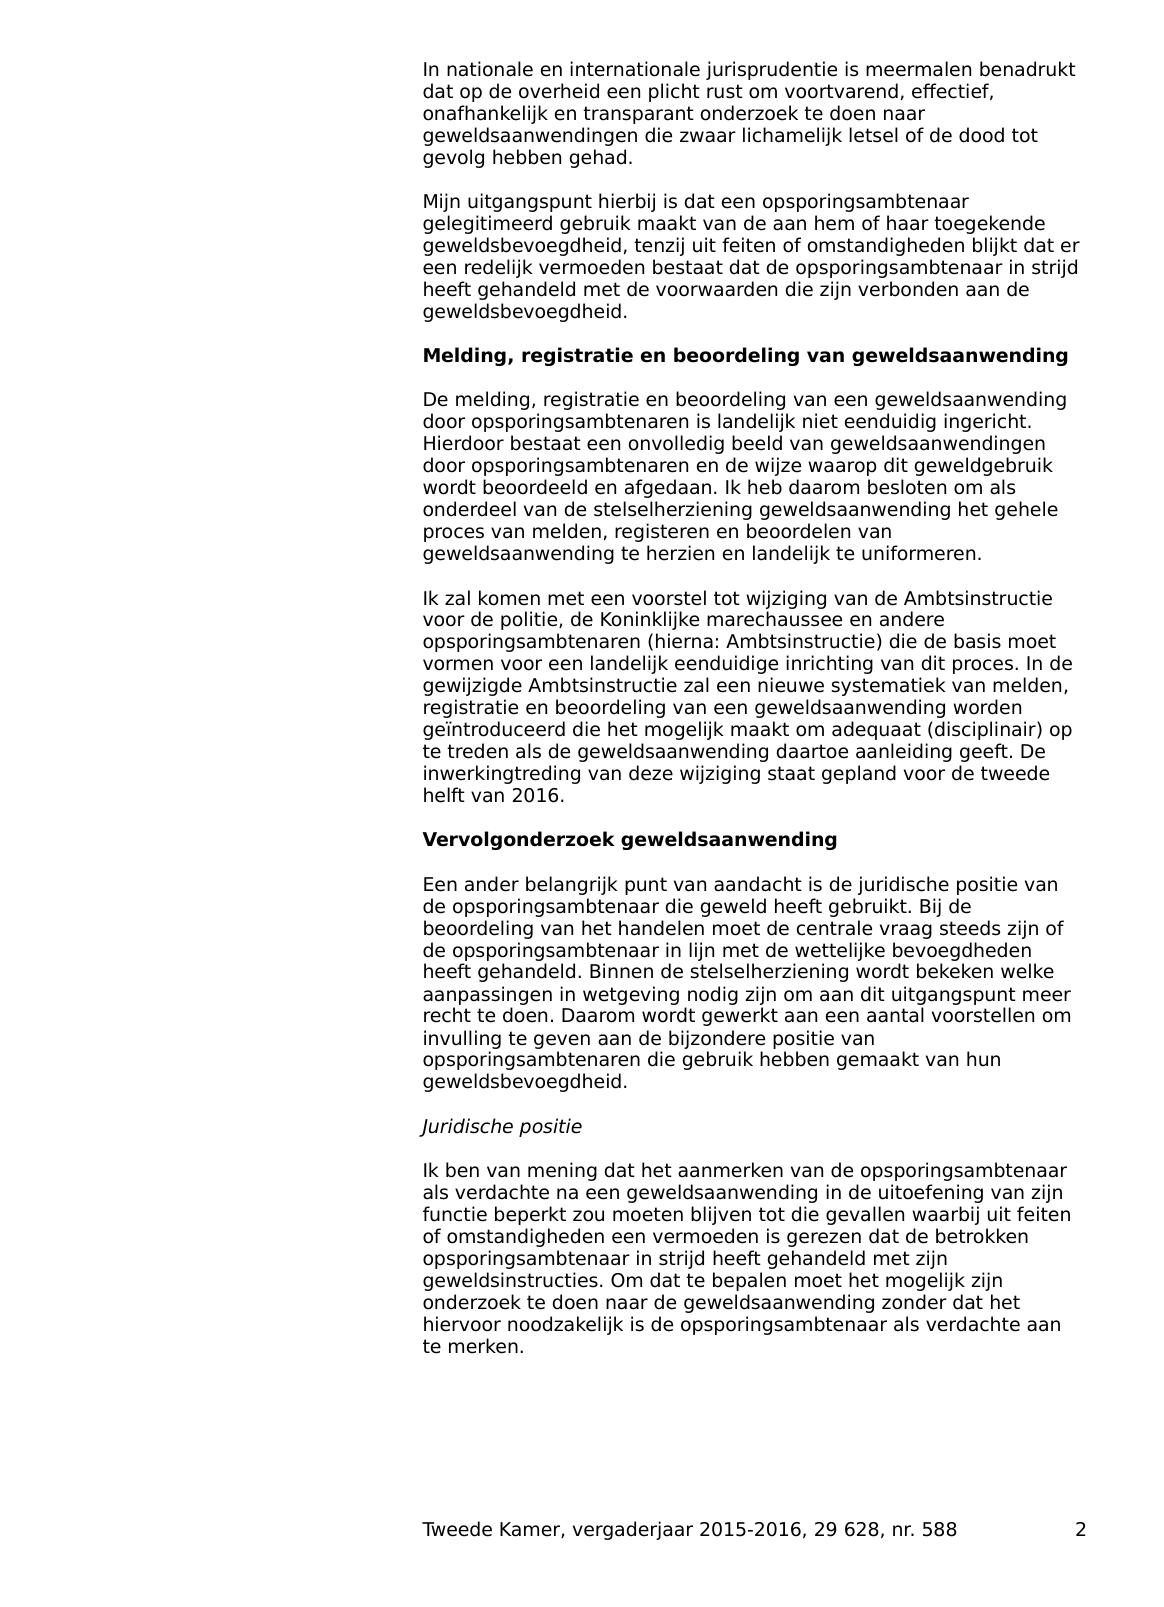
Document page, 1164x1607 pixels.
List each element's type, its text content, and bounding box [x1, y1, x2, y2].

text De melding, registratie en beoordeling van een geweldsaanwending door opsporingsambtenaren is landelijk niet eenduidig ingericht. Hierdoor bestaat een onvolledig beeld van geweldsaanwendingen door opsporingsambtenaren en de wijze waarop dit geweldgebruik wordt beoordeeld en afgedaan. Ik heb daarom besloten om als onderdeel van de stelselherziening geweldsaanwending het gehele proces van melden, registeren en beoordelen van geweldsaanwending te herzien en landelijk te uniformeren. [422, 389, 1087, 565]
text Ik zal komen met een voorstel tot wijziging van de Ambtsinstructie voor de politie, de Koninklijke marechaussee en andere opsporingsambtenaren (hierna: Ambtsinstructie) die de basis moet vormen voor een landelijk eenduidige inrichting van dit proces. In de gewijzigde Ambtsinstructie zal een nieuwe systematiek van melden, registratie en beoordeling van een geweldsaanwending worden geïntroduceerd die het mogelijk maakt om adequaat (disciplinair) op te treden als de geweldsaanwending daartoe aanleiding geeft. De inwerkingtreding van deze wijziging staat gepland voor de tweede helft van 2016. [422, 587, 1087, 807]
subtitle Juridische positie [422, 1116, 1087, 1137]
text Ik ben van mening dat het aanmerken van de opsporingsambtenaar als verdachte na een geweldsaanwending in de uitoefening van zijn functie beperkt zou moeten blijven tot die gevallen waarbij uit feiten of omstandigheden een vermoeden is gerezen dat de betrokken opsporingsambtenaar in strijd heeft gehandeld met zijn geweldsinstructies. Om dat te bepalen moet het mogelijk zijn onderzoek te doen naar de geweldsaanwending zonder dat het hiervoor noodzakelijk is de opsporingsambtenaar als verdachte aan te merken. [422, 1160, 1087, 1357]
text Een ander belangrijk punt van aandacht is de juridische positie van de opsporingsambtenaar die geweld heeft gebruikt. Bij de beoordeling van het handelen moet de centrale vraag steeds zijn of de opsporingsambtenaar in lijn met de wettelijke bevoegdheden heeft gehandeld. Binnen de stelselherziening wordt bekeken welke aanpassingen in wetgeving nodig zijn om aan dit uitgangspunt meer recht te doen. Daarom wordt gewerkt aan een aantal voorstellen om invulling te geven aan de bijzondere positie van opsporingsambtenaren die gebruik hebben gemaakt van hun geweldsbevoegdheid. [422, 873, 1087, 1093]
text In nationale en internationale jurisprudentie is meermalen benadrukt dat op de overheid een plicht rust om voortvarend, effectief, onafhankelijk en transparant onderzoek te doen naar geweldsaanwendingen die zwaar lichamelijk letsel of de dood tot gevolg hebben gehad. [422, 59, 1087, 169]
text Mijn uitgangspunt hierbij is dat een opsporingsambtenaar gelegitimeerd gebruik maakt van de aan hem of haar toegekende geweldsbevoegdheid, tenzij uit feiten of omstandigheden blijkt dat er een redelijk vermoeden bestaat dat de opsporingsambtenaar in strijd heeft gehandeld met de voorwaarden die zijn verbonden aan de geweldsbevoegdheid. [422, 191, 1087, 323]
subtitle Vervolgonderzoek geweldsaanwending [422, 829, 1087, 851]
subtitle Melding, registratie en beoordeling van geweldsaanwending [422, 345, 1087, 367]
